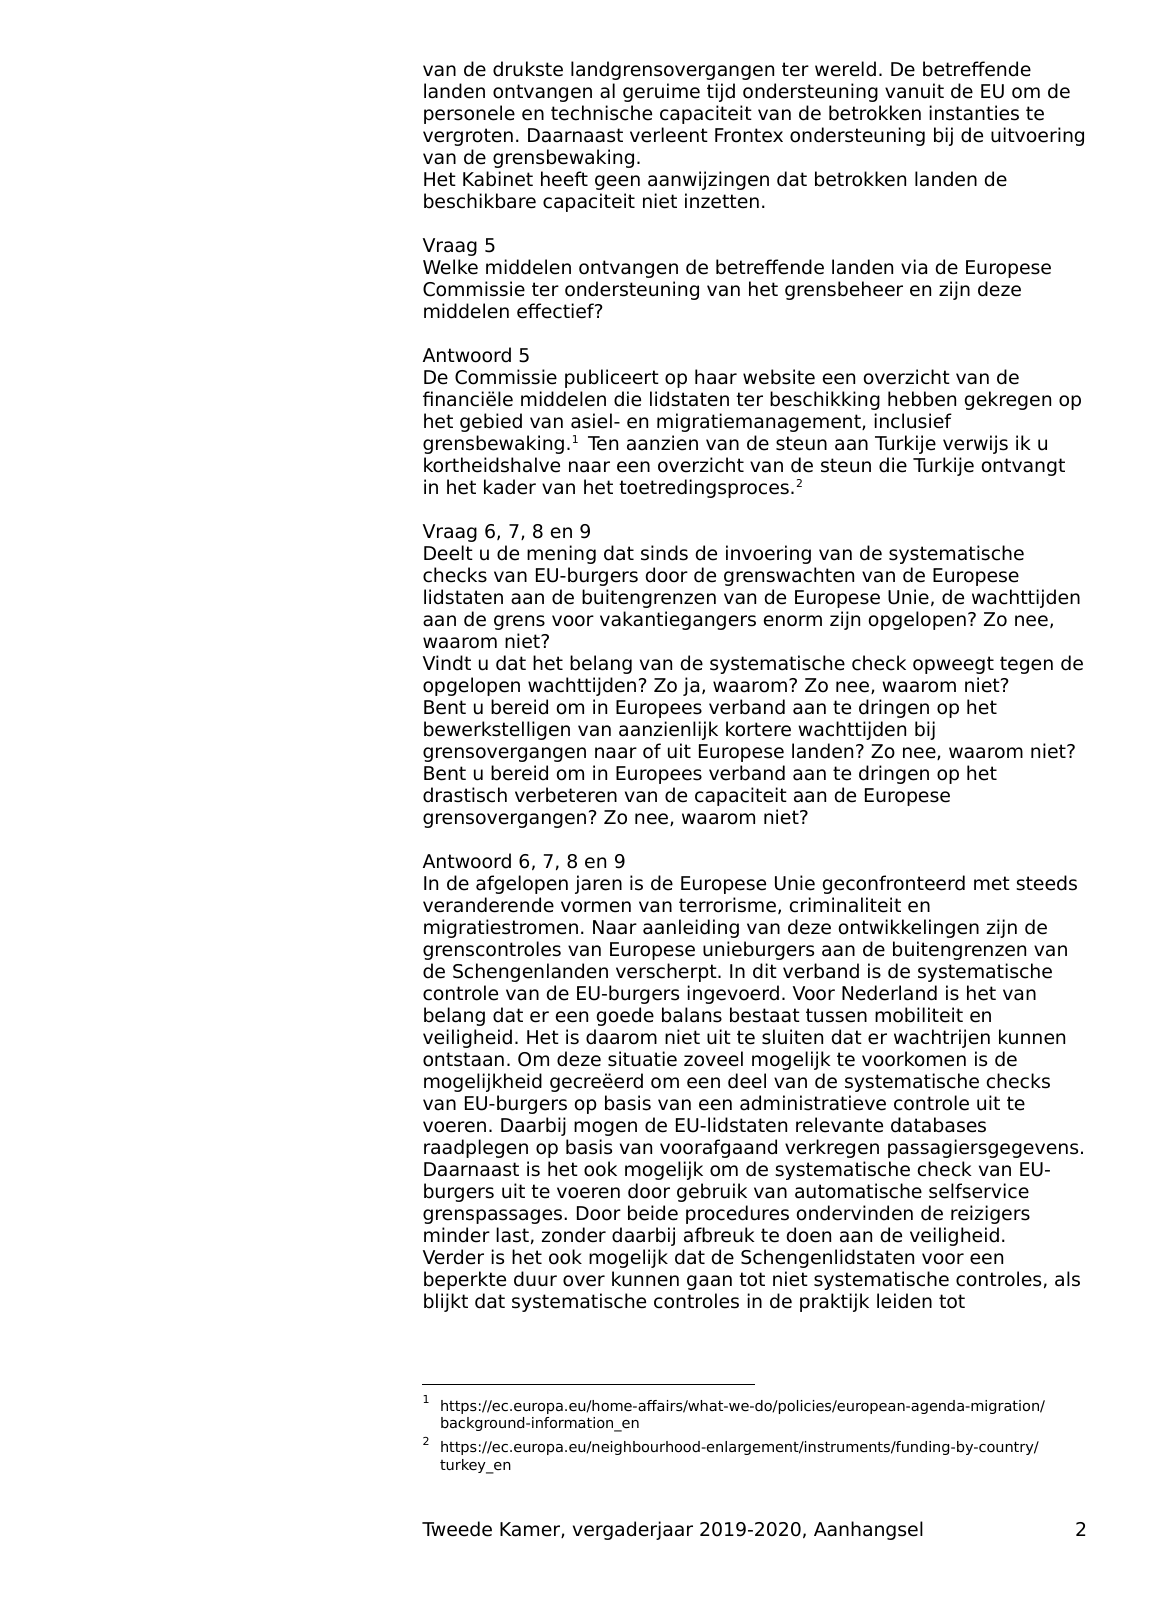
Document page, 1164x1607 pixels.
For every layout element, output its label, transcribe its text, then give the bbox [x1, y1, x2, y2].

text In de afgelopen jaren is de Europese Unie geconfronteerd met steeds veranderende vormen van terrorisme, criminaliteit en migratiestromen. Naar aanleiding van deze ontwikkelingen zijn de grenscontroles van Europese unieburgers aan de buitengrenzen van de Schengenlanden verscherpt. In dit verband is de systematische controle van de EU-burgers ingevoerd. Voor Nederland is het van belang dat er een goede balans bestaat tussen mobiliteit en veiligheid. Het is daarom niet uit te sluiten dat er wachtrijen kunnen ontstaan. Om deze situatie zoveel mogelijk te voorkomen is de mogelijkheid gecreëerd om een deel van de systematische checks van EU-burgers op basis van een administratieve controle uit te voeren. Daarbij mogen de EU-lidstaten relevante databases raadplegen op basis van voorafgaand verkregen passagiersgegevens. Daarnaast is het ook mogelijk om de systematische check van EU-burgers uit te voeren door gebruik van automatische selfservice grenspassages. Door beide procedures ondervinden de reizigers minder last, zonder daarbij afbreuk te doen aan de veiligheid. [422, 873, 1087, 1247]
text Welke middelen ontvangen de betreffende landen via de Europese Commissie ter ondersteuning van het grensbeheer en zijn deze middelen effectief? [422, 257, 1087, 323]
text Antwoord 5 [422, 345, 1087, 367]
text Bent u bereid om in Europees verband aan te dringen op het bewerkstelligen van aanzienlijk kortere wachttijden bij grensovergangen naar of uit Europese landen? Zo nee, waarom niet? [422, 697, 1087, 763]
text Bent u bereid om in Europees verband aan te dringen op het drastisch verbeteren van de capaciteit aan de Europese grensovergangen? Zo nee, waarom niet? [422, 763, 1087, 829]
text Verder is het ook mogelijk dat de Schengenlidstaten voor een beperkte duur over kunnen gaan tot niet systematische controles, als blijkt dat systematische controles in de praktijk leiden tot [422, 1247, 1087, 1313]
text De Commissie publiceert op haar website een overzicht van de financiële middelen die lidstaten ter beschikking hebben gekregen op het gebied van asiel- en migratiemanagement, inclusief grensbewaking. Ten aanzien van de steun aan Turkije verwijs ik u kortheidshalve naar een overzicht van de steun die Turkije ontvangt in het kader van het toetredingsproces. [422, 367, 1087, 499]
text Het Kabinet heeft geen aanwijzingen dat betrokken landen de beschikbare capaciteit niet inzetten. [422, 169, 1087, 213]
text Antwoord 6, 7, 8 en 9 [422, 851, 1087, 873]
text https://ec.europa.eu/home-affairs/what-we-do/policies/european-agenda-migration/background-information_en [422, 1393, 1087, 1432]
text https://ec.europa.eu/neighbourhood-enlargement/instruments/funding-by-country/turkey_en [422, 1435, 1087, 1474]
text Vindt u dat het belang van de systematische check opweegt tegen de opgelopen wachttijden? Zo ja, waarom? Zo nee, waarom niet? [422, 653, 1087, 697]
text Vraag 6, 7, 8 en 9 [422, 521, 1087, 543]
text Vraag 5 [422, 235, 1087, 257]
text van de drukste landgrensovergangen ter wereld. De betreffende landen ontvangen al geruime tijd ondersteuning vanuit de EU om de personele en technische capaciteit van de betrokken instanties te vergroten. Daarnaast verleent Frontex ondersteuning bij de uitvoering van de grensbewaking. [422, 59, 1087, 169]
text Deelt u de mening dat sinds de invoering van de systematische checks van EU-burgers door de grenswachten van de Europese lidstaten aan de buitengrenzen van de Europese Unie, de wachttijden aan de grens voor vakantiegangers enorm zijn opgelopen? Zo nee, waarom niet? [422, 543, 1087, 653]
